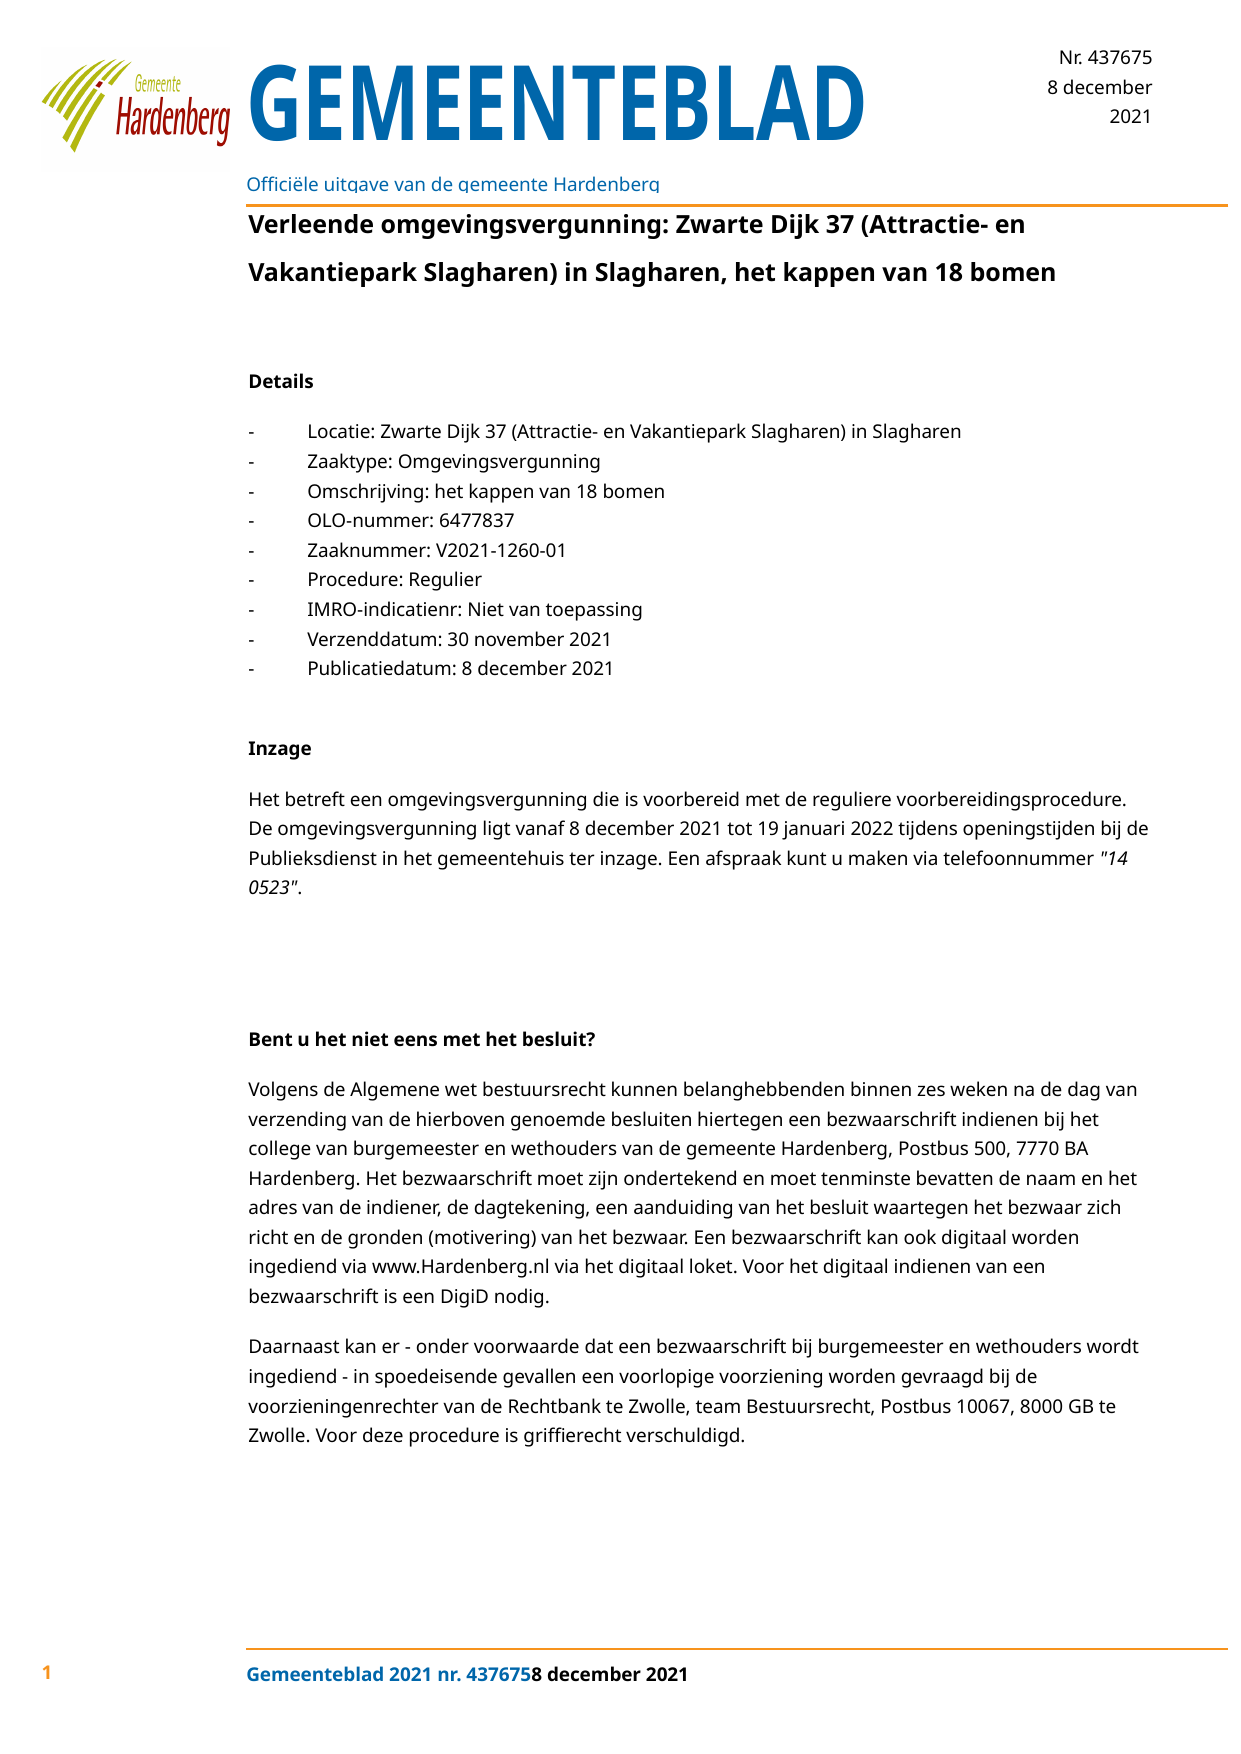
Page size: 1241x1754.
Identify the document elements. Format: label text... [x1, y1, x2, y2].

list Omschrijving: het kappen van 18 bomen [248, 478, 1152, 504]
text Volgens de Algemene wet bestuursrecht kunnen belanghebbenden binnen zes weken na de dag van verzending van de hierboven genoemde besluiten hiertegen een bezwaarschrift indienen bij het college van burgemeester en wethouders van de gemeente Hardenberg, Postbus 500, 7770 BA Hardenberg. Het bezwaarschrift moet zijn ondertekend en moet tenminste bevatten de naam en het adres van de indiener, de dagtekening, een aanduiding van het besluit waartegen het bezwaar zich richt en de gronden (motivering) van het bezwaar. Een bezwaarschrift kan ook digitaal worden ingediend via www.Hardenberg.nl via het digitaal loket. Voor het digitaal indienen van een bezwaarschrift is een DigiD nodig. [248, 1076, 1152, 1309]
text Daarnaast kan er - onder voorwaarde dat een bezwaarschrift bij burgemeester en wethouders wordt ingediend - in spoedeisende gevallen een voorlopige voorziening worden gevraagd bij de voorzieningenrechter van de Rechtbank te Zwolle, team Bestuursrecht, Postbus 10067, 8000 GB te Zwolle. Voor deze procedure is griffierecht verschuldigd. [248, 1334, 1152, 1448]
list Verzenddatum: 30 november 2021 [248, 626, 1152, 652]
list Zaaknummer: V2021-1260-01 [248, 537, 1152, 563]
picture [41, 47, 231, 172]
list Publicatiedatum: 8 december 2021 [248, 655, 1152, 681]
list IMRO-indicatienr: Niet van toepassing [248, 596, 1152, 622]
text Verleende omgevingsvergunning: Zwarte Dijk 37 (Attractie- en Vakantiepark Slagharen) in Slagharen, het kappen van 18 bomen [248, 207, 1152, 288]
text Inzage [248, 735, 1152, 761]
list Locatie: Zwarte Dijk 37 (Attractie- en Vakantiepark Slagharen) in Slagharen [248, 419, 1152, 444]
text Bent u het niet eens met het besluit? [248, 1026, 1152, 1052]
list Zaaktype: Omgevingsvergunning [248, 448, 1152, 474]
text Details [248, 368, 1152, 394]
text Het betreft een omgevingsvergunning die is voorbereid met de reguliere voorbereidingsprocedure. De omgevingsvergunning ligt vanaf 8 december 2021 tot 19 januari 2022 tijdens openingstijden bij de Publieksdienst in het gemeentehuis ter inzage. Een afspraak kunt u maken via telefoonnummer "14 0523". [248, 786, 1152, 900]
list OLO-nummer: 6477837 [248, 507, 1152, 533]
list Procedure: Regulier [248, 567, 1152, 592]
